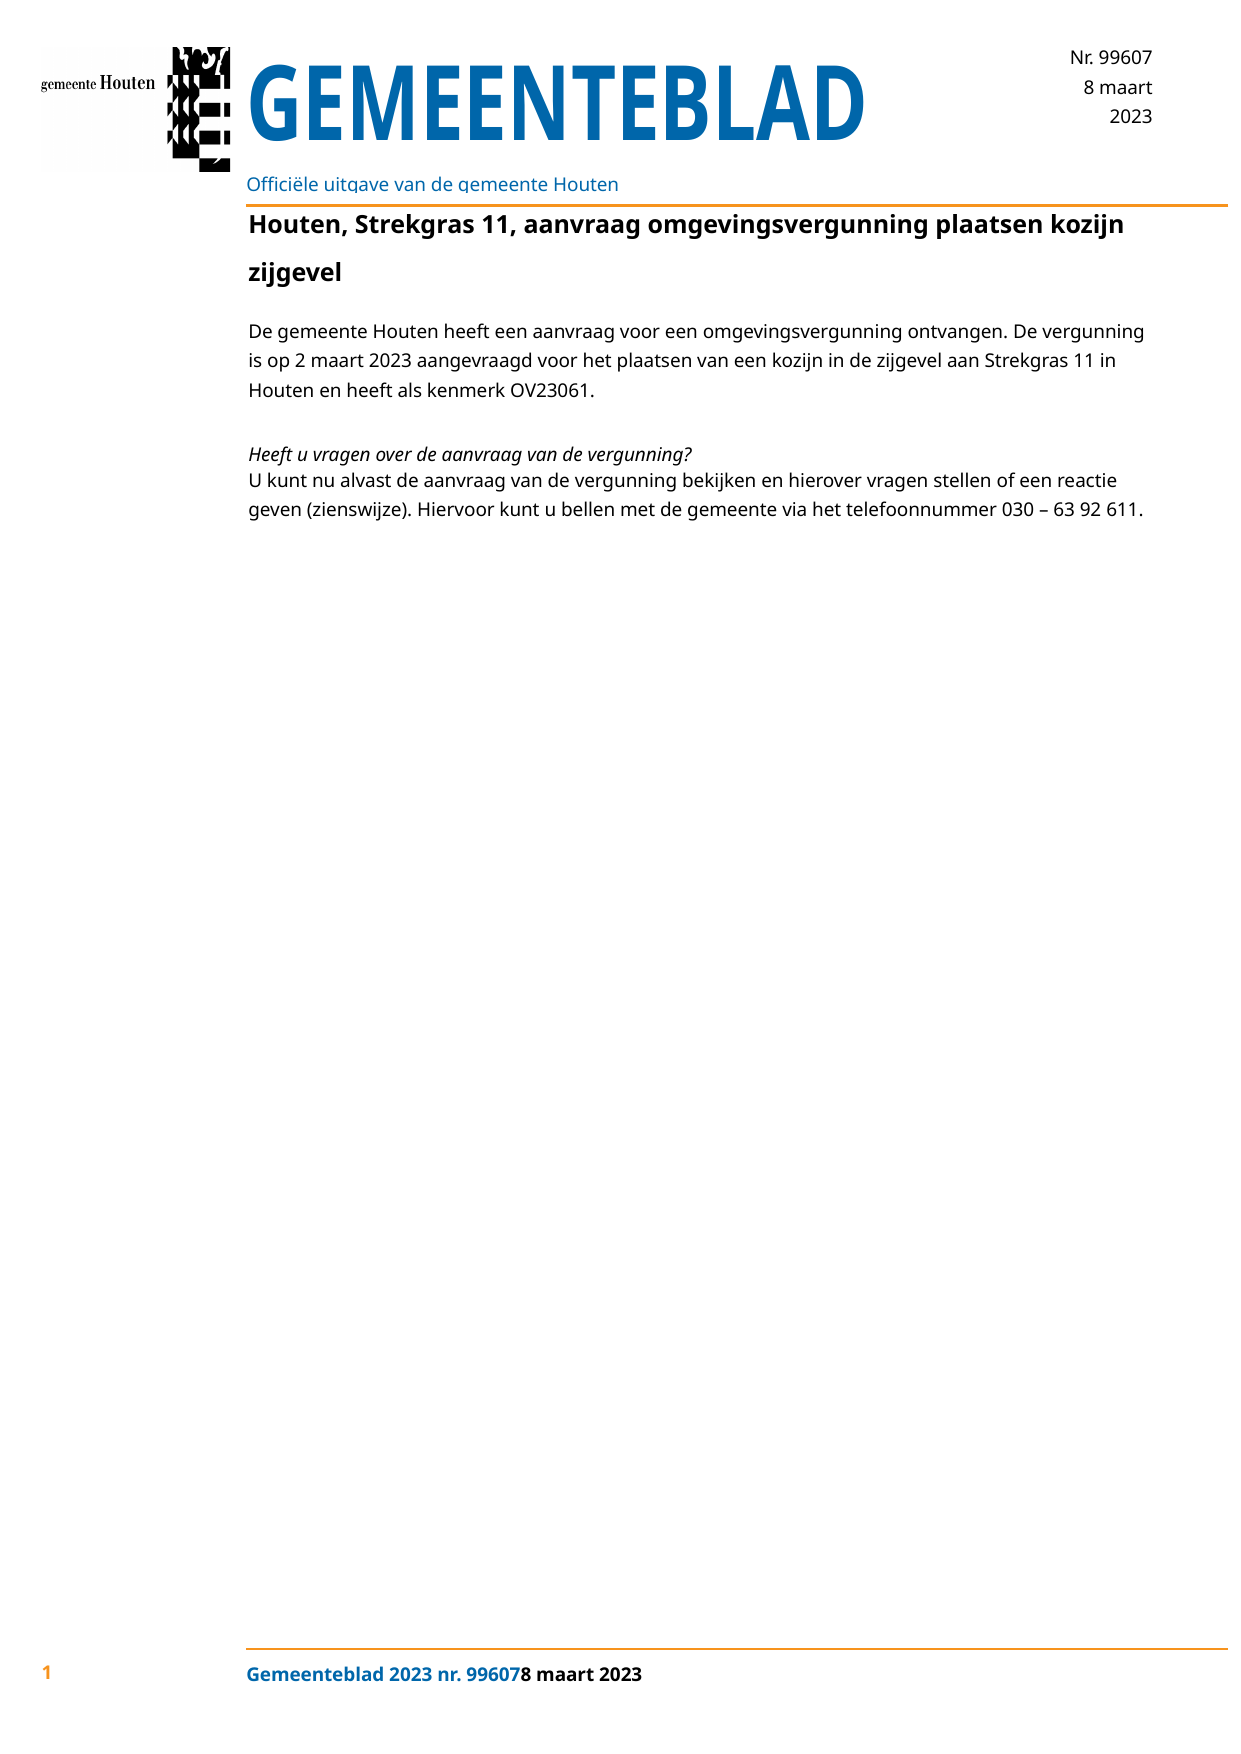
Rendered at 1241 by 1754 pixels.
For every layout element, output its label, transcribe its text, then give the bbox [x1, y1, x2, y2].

picture [41, 47, 231, 172]
text Houten, Strekgras 11, aanvraag omgevingsvergunning plaatsen kozijn zijgevel [248, 207, 1152, 288]
text De gemeente Houten heeft een aanvraag voor een omgevingsvergunning ontvangen. De vergunning is op 2 maart 2023 aangevraagd voor het plaatsen van een kozijn in de zijgevel aan Strekgras 11 in Houten en heeft als kenmerk OV23061. [248, 318, 1152, 403]
text U kunt nu alvast de aanvraag van de vergunning bekijken en hierover vragen stellen of een reactie geven (zienswijze). Hiervoor kunt u bellen met de gemeente via het telefoonnummer 030 – 63 92 611. [248, 467, 1152, 522]
text Heeft u vragen over de aanvraag van de vergunning? [248, 441, 1152, 467]
